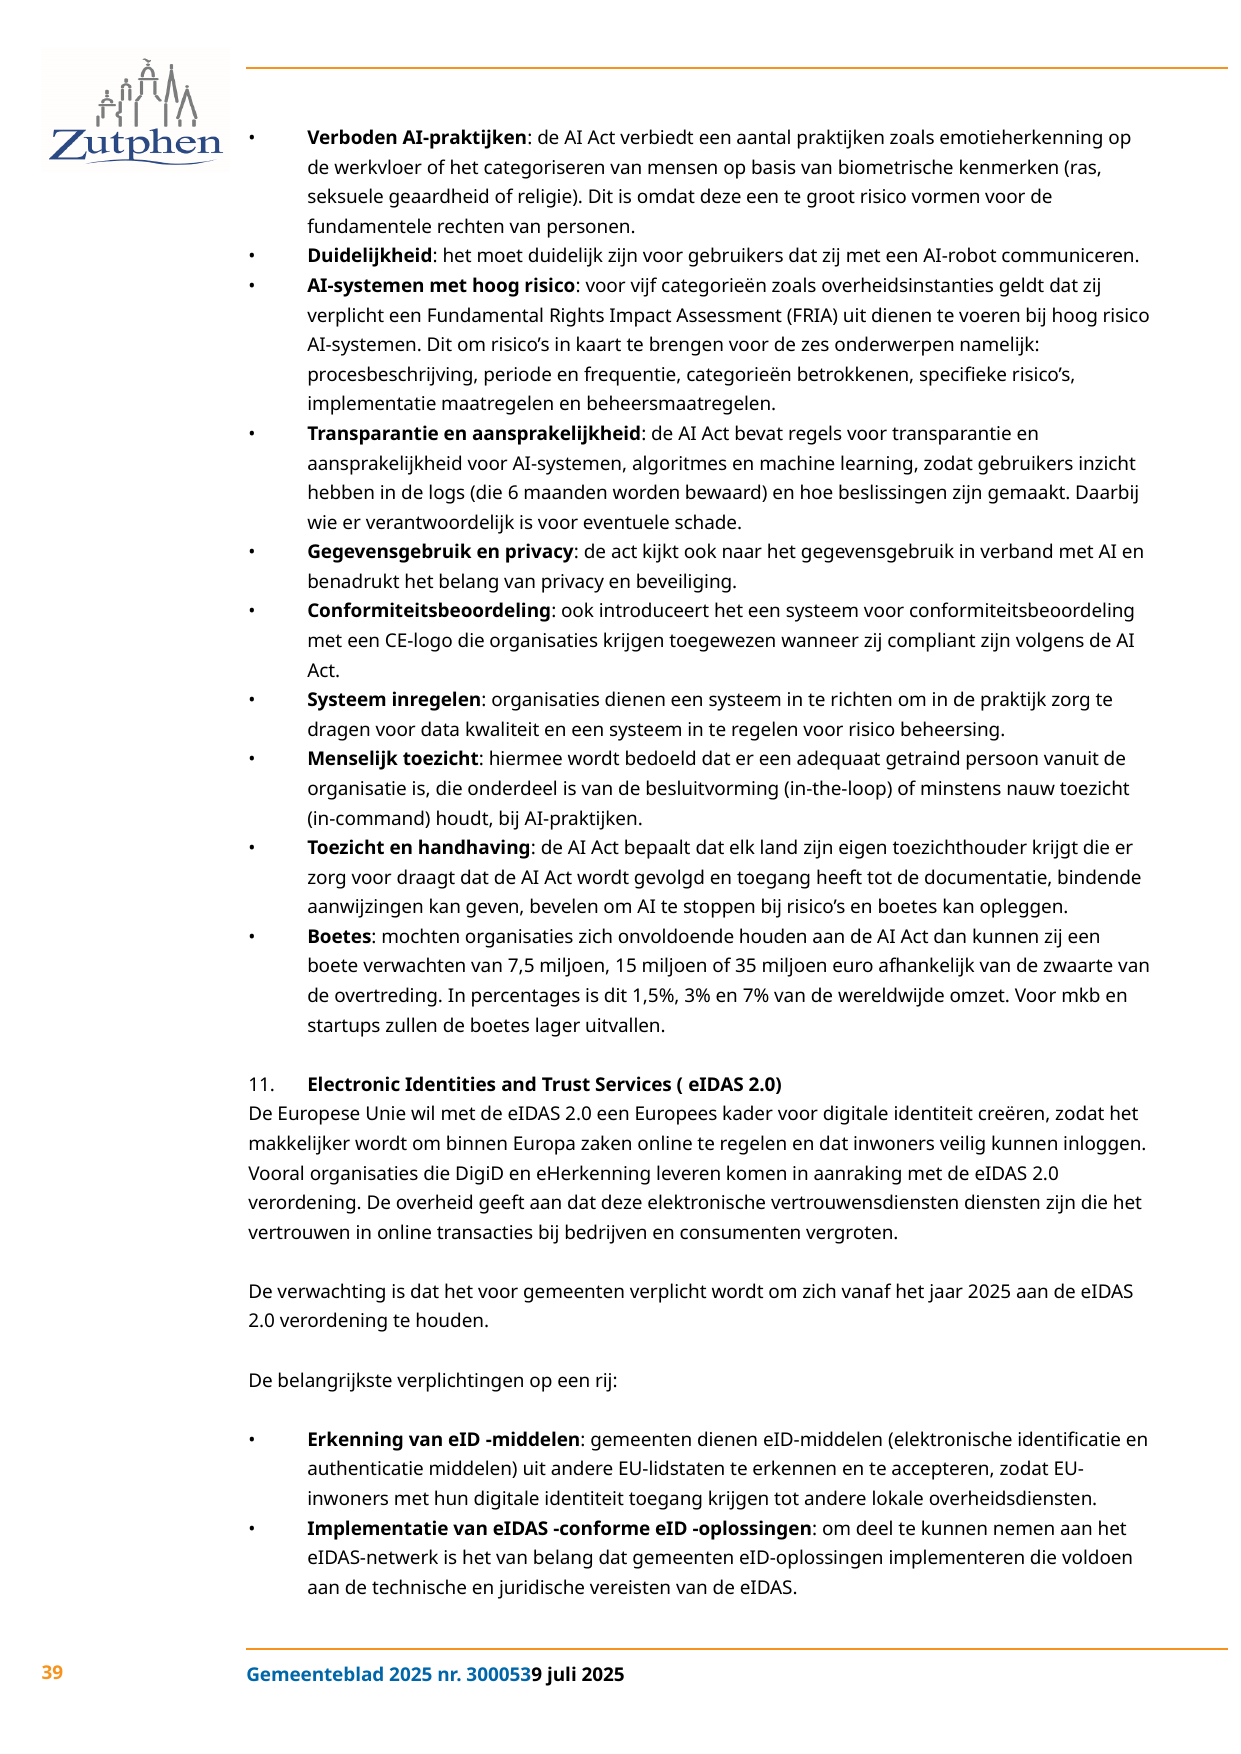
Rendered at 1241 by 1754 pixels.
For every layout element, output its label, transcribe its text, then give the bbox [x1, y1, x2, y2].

picture [41, 47, 231, 172]
list Duidelijkheid: het moet duidelijk zijn voor gebruikers dat zij met een AI-robot communiceren. [248, 243, 1152, 268]
list Verboden AI-praktijken: de AI Act verbiedt een aantal praktijken zoals emotieherkenning op de werkvloer of het categoriseren van mensen op basis van biometrische kenmerken (ras, seksuele geaardheid of religie). Dit is omdat deze een te groot risico vormen voor de fundamentele rechten van personen. [248, 124, 1152, 239]
list Electronic Identities and Trust Services ( eIDAS 2.0) [248, 1071, 1152, 1097]
text De Europese Unie wil met de eIDAS 2.0 een Europees kader voor digitale identiteit creëren, zodat het makkelijker wordt om binnen Europa zaken online te regelen en dat inwoners veilig kunnen inloggen. Vooral organisaties die DigiD en eHerkenning leveren komen in aanraking met de eIDAS 2.0 verordening. De overheid geeft aan dat deze elektronische vertrouwensdiensten diensten zijn die het vertrouwen in online transacties bij bedrijven en consumenten vergroten. [248, 1101, 1152, 1245]
list Systeem inregelen: organisaties dienen een systeem in te richten om in de praktijk zorg te dragen voor data kwaliteit en een systeem in te regelen voor risico beheersing. [248, 686, 1152, 742]
list Conformiteitsbeoordeling: ook introduceert het een systeem voor conformiteitsbeoordeling met een CE-logo die organisaties krijgen toegewezen wanneer zij compliant zijn volgens de AI Act. [248, 598, 1152, 683]
list Implementatie van eIDAS -conforme eID -oplossingen: om deel te kunnen nemen aan het eIDAS-netwerk is het van belang dat gemeenten eID-oplossingen implementeren die voldoen aan de technische en juridische vereisten van de eIDAS. [248, 1515, 1152, 1600]
list Gegevensgebruik en privacy: de act kijkt ook naar het gegevensgebruik in verband met AI en benadrukt het belang van privacy en beveiliging. [248, 538, 1152, 594]
list Menselijk toezicht: hiermee wordt bedoeld dat er een adequaat getraind persoon vanuit de organisatie is, die onderdeel is van de besluitvorming (in-the-loop) of minstens nauw toezicht (in-command) houdt, bij AI-praktijken. [248, 746, 1152, 831]
text De verwachting is dat het voor gemeenten verplicht wordt om zich vanaf het jaar 2025 aan de eIDAS 2.0 verordening te houden. [248, 1278, 1152, 1333]
list Toezicht en handhaving: de AI Act bepaalt dat elk land zijn eigen toezichthouder krijgt die er zorg voor draagt dat de AI Act wordt gevolgd en toegang heeft tot de documentatie, bindende aanwijzingen kan geven, bevelen om AI te stoppen bij risico’s en boetes kan opleggen. [248, 834, 1152, 919]
list AI-systemen met hoog risico: voor vijf categorieën zoals overheidsinstanties geldt dat zij verplicht een Fundamental Rights Impact Assessment (FRIA) uit dienen te voeren bij hoog risico AI-systemen. Dit om risico’s in kaart te brengen voor de zes onderwerpen namelijk: procesbeschrijving, periode en frequentie, categorieën betrokkenen, specifieke risico’s, implementatie maatregelen en beheersmaatregelen. [248, 272, 1152, 416]
list Boetes: mochten organisaties zich onvoldoende houden aan de AI Act dan kunnen zij een boete verwachten van 7,5 miljoen, 15 miljoen of 35 miljoen euro afhankelijk van de zwaarte van de overtreding. In percentages is dit 1,5%, 3% en 7% van de wereldwijde omzet. Voor mkb en startups zullen de boetes lager uitvallen. [248, 923, 1152, 1038]
list Erkenning van eID -middelen: gemeenten dienen eID-middelen (elektronische identificatie en authenticatie middelen) uit andere EU-lidstaten te erkennen en te accepteren, zodat EU-inwoners met hun digitale identiteit toegang krijgen tot andere lokale overheidsdiensten. [248, 1426, 1152, 1511]
text De belangrijkste verplichtingen op een rij: [248, 1367, 1152, 1393]
list Transparantie en aansprakelijkheid: de AI Act bevat regels voor transparantie en aansprakelijkheid voor AI-systemen, algoritmes en machine learning, zodat gebruikers inzicht hebben in de logs (die 6 maanden worden bewaard) en hoe beslissingen zijn gemaakt. Daarbij wie er verantwoordelijk is voor eventuele schade. [248, 420, 1152, 535]
